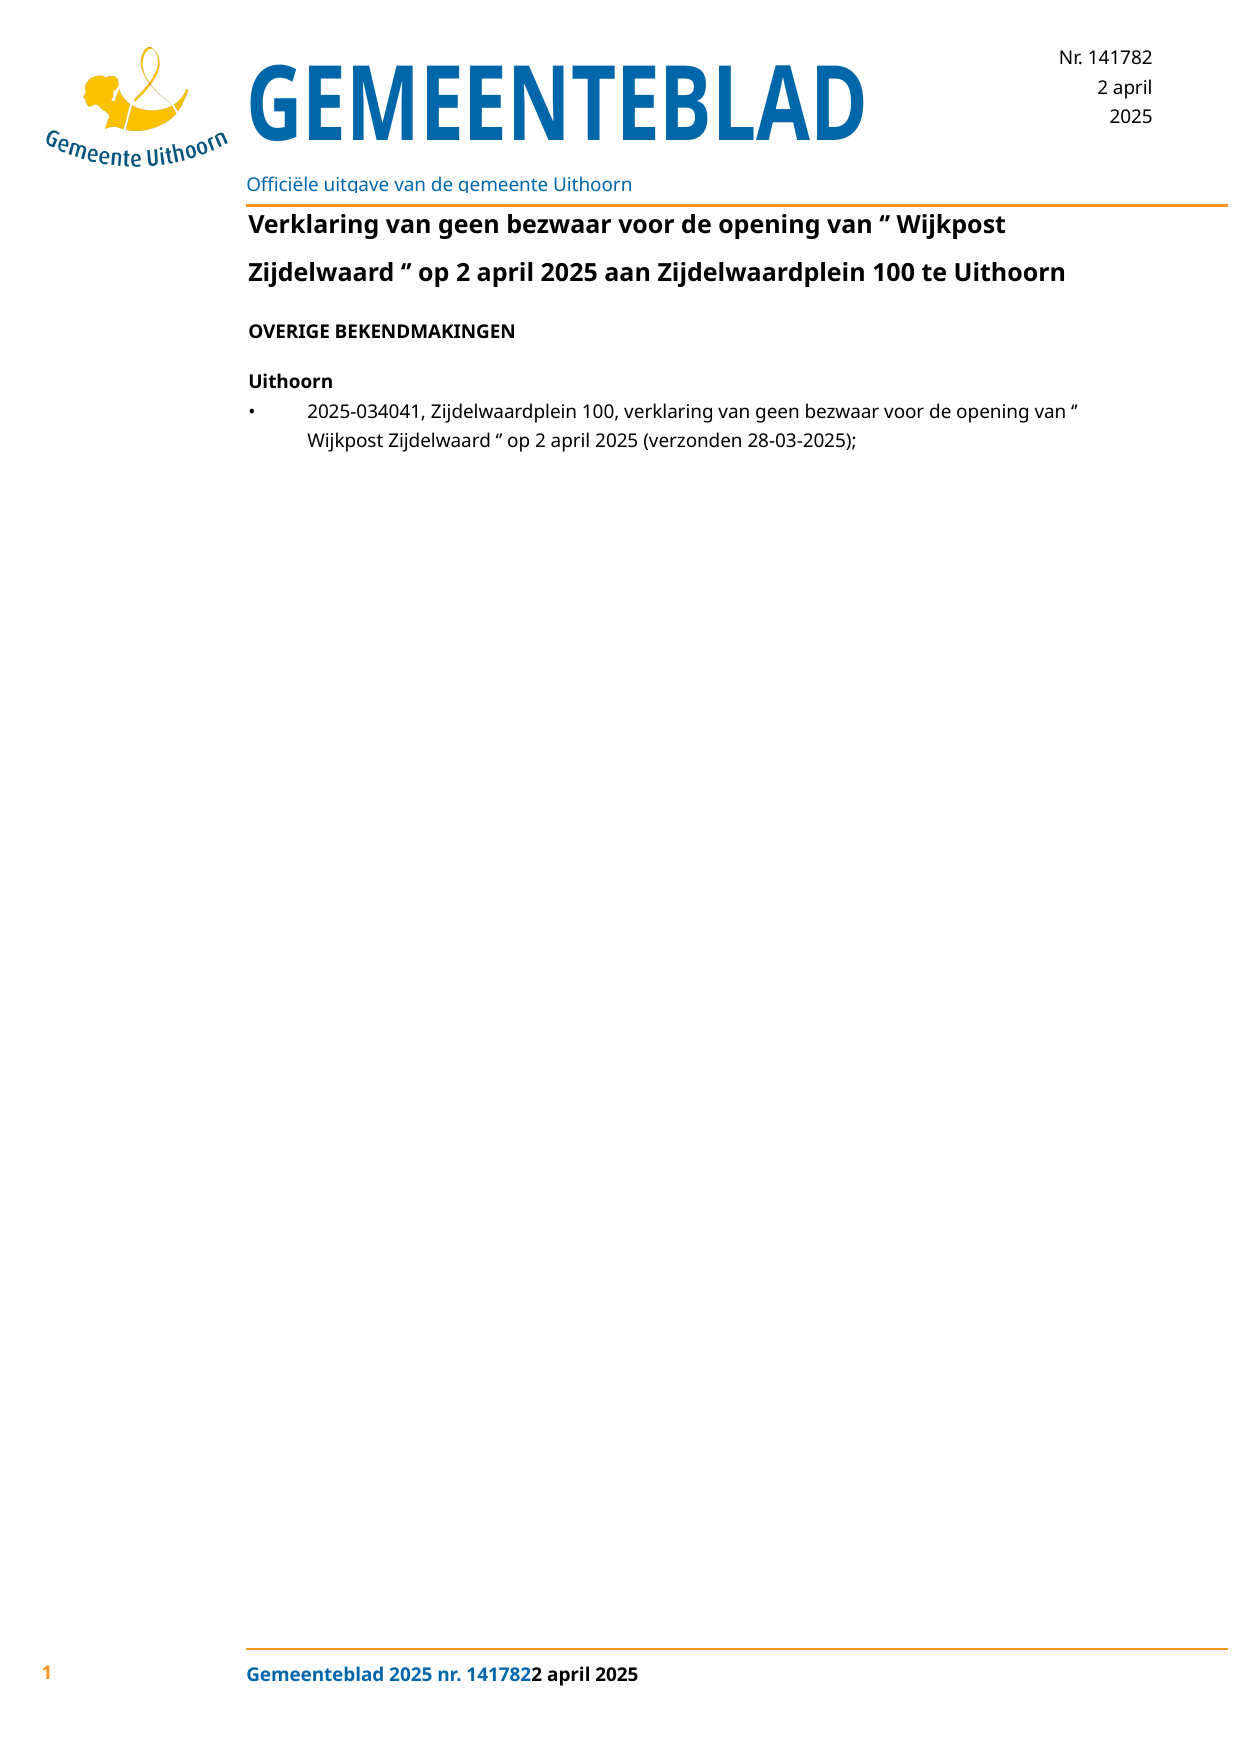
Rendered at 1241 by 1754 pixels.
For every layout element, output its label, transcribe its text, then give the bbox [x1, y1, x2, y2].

text Uithoorn [248, 368, 1152, 394]
text Verklaring van geen bezwaar voor de opening van ‘’ Wijkpost Zijdelwaard ‘’ op 2 april 2025 aan Zijdelwaardplein 100 te Uithoorn [248, 207, 1152, 288]
text OVERIGE BEKENDMAKINGEN [248, 318, 1152, 344]
picture [41, 47, 231, 172]
list 2025-034041, Zijdelwaardplein 100, verklaring van geen bezwaar voor de opening van ‘’ Wijkpost Zijdelwaard ‘’ op 2 april 2025 (verzonden 28-03-2025); [248, 398, 1152, 453]
